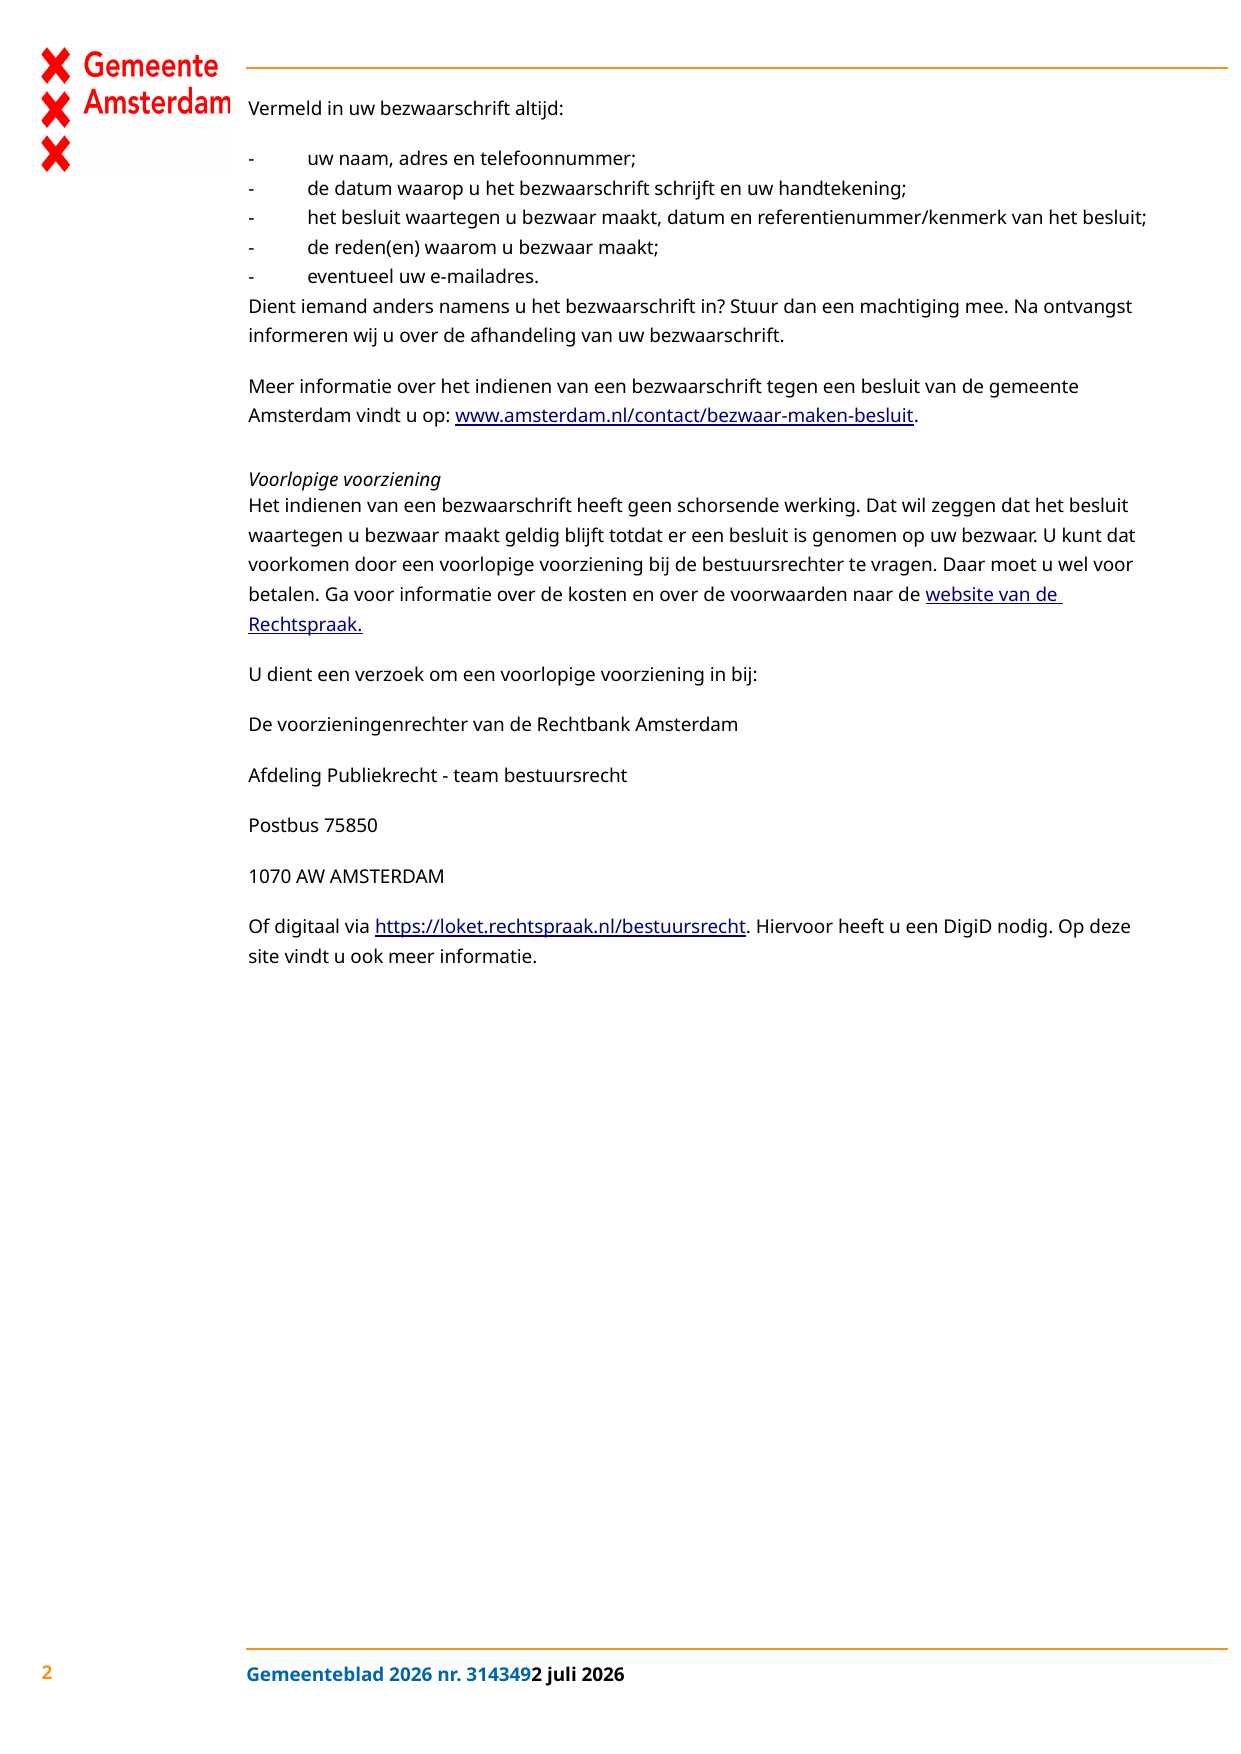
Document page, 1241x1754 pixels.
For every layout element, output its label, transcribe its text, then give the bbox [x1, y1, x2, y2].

text Postbus 75850 [248, 812, 1152, 838]
list de datum waarop u het bezwaarschrift schrijft en uw handtekening; [248, 175, 1152, 201]
text Voorlopige voorziening [248, 467, 1152, 492]
picture [41, 47, 231, 172]
text Het indienen van een bezwaarschrift heeft geen schorsende werking. Dat wil zeggen dat het besluit waartegen u bezwaar maakt geldig blijft totdat er een besluit is genomen op uw bezwaar. U kunt dat voorkomen door een voorlopige voorziening bij de bestuursrechter te vragen. Daar moet u wel voor betalen. Ga voor informatie over de kosten en over de voorwaarden naar de website van de Rechtspraak. [248, 492, 1152, 636]
text Of digitaal via https://loket.rechtspraak.nl/bestuursrecht. Hiervoor heeft u een DigiD nodig. Op deze site vindt u ook meer informatie. [248, 913, 1152, 968]
text De voorzieningenrechter van de Rechtbank Amsterdam [248, 712, 1152, 737]
text Afdeling Publiekrecht - team bestuursrecht [248, 762, 1152, 788]
text Vermeld in uw bezwaarschrift altijd: [248, 95, 1152, 121]
list uw naam, adres en telefoonnummer; [248, 145, 1152, 171]
list eventueel uw e-mailadres. [248, 263, 1152, 289]
list de reden(en) waarom u bezwaar maakt; [248, 234, 1152, 260]
text 1070 AW AMSTERDAM [248, 863, 1152, 888]
text Dient iemand anders namens u het bezwaarschrift in? Stuur dan een machtiging mee. Na ontvangst informeren wij u over de afhandeling van uw bezwaarschrift. [248, 293, 1152, 348]
text Meer informatie over het indienen van een bezwaarschrift tegen een besluit van de gemeente Amsterdam vindt u op: www.amsterdam.nl/contact/bezwaar-maken-besluit. [248, 373, 1152, 428]
list het besluit waartegen u bezwaar maakt, datum en referentienummer/kenmerk van het besluit; [248, 204, 1152, 230]
text U dient een verzoek om een voorlopige voorziening in bij: [248, 661, 1152, 687]
